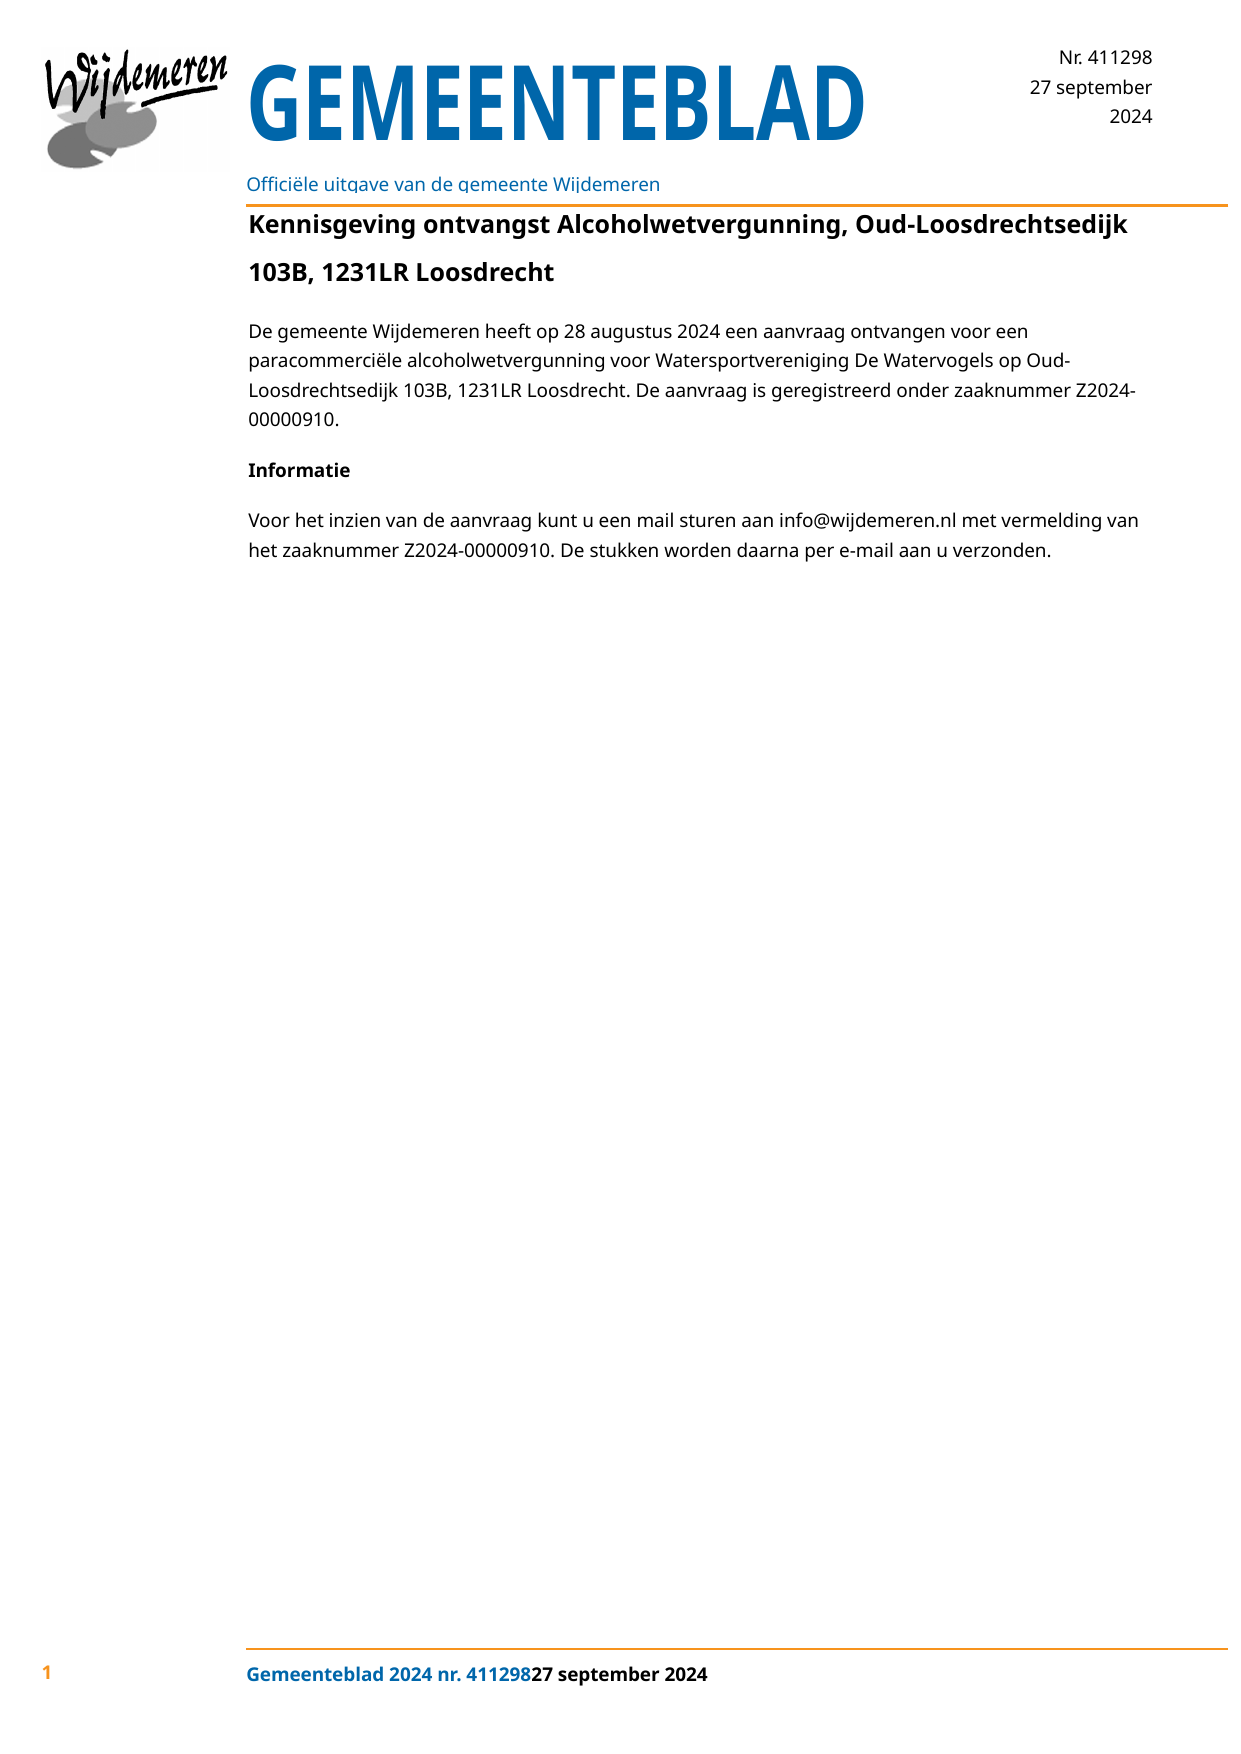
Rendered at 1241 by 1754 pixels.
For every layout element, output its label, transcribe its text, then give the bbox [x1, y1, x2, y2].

text De gemeente Wijdemeren heeft op 28 augustus 2024 een aanvraag ontvangen voor een paracommerciële alcoholwetvergunning voor Watersportvereniging De Watervogels op Oud-Loosdrechtsedijk 103B, 1231LR Loosdrecht. De aanvraag is geregistreerd onder zaaknummer Z2024-00000910. [248, 318, 1152, 432]
text Voor het inzien van de aanvraag kunt u een mail sturen aan info@wijdemeren.nl met vermelding van het zaaknummer Z2024-00000910. De stukken worden daarna per e-mail aan u verzonden. [248, 507, 1152, 563]
text Kennisgeving ontvangst Alcoholwetvergunning, Oud-Loosdrechtsedijk 103B, 1231LR Loosdrecht [248, 207, 1152, 288]
picture [41, 47, 231, 172]
text Informatie [248, 457, 1152, 483]
